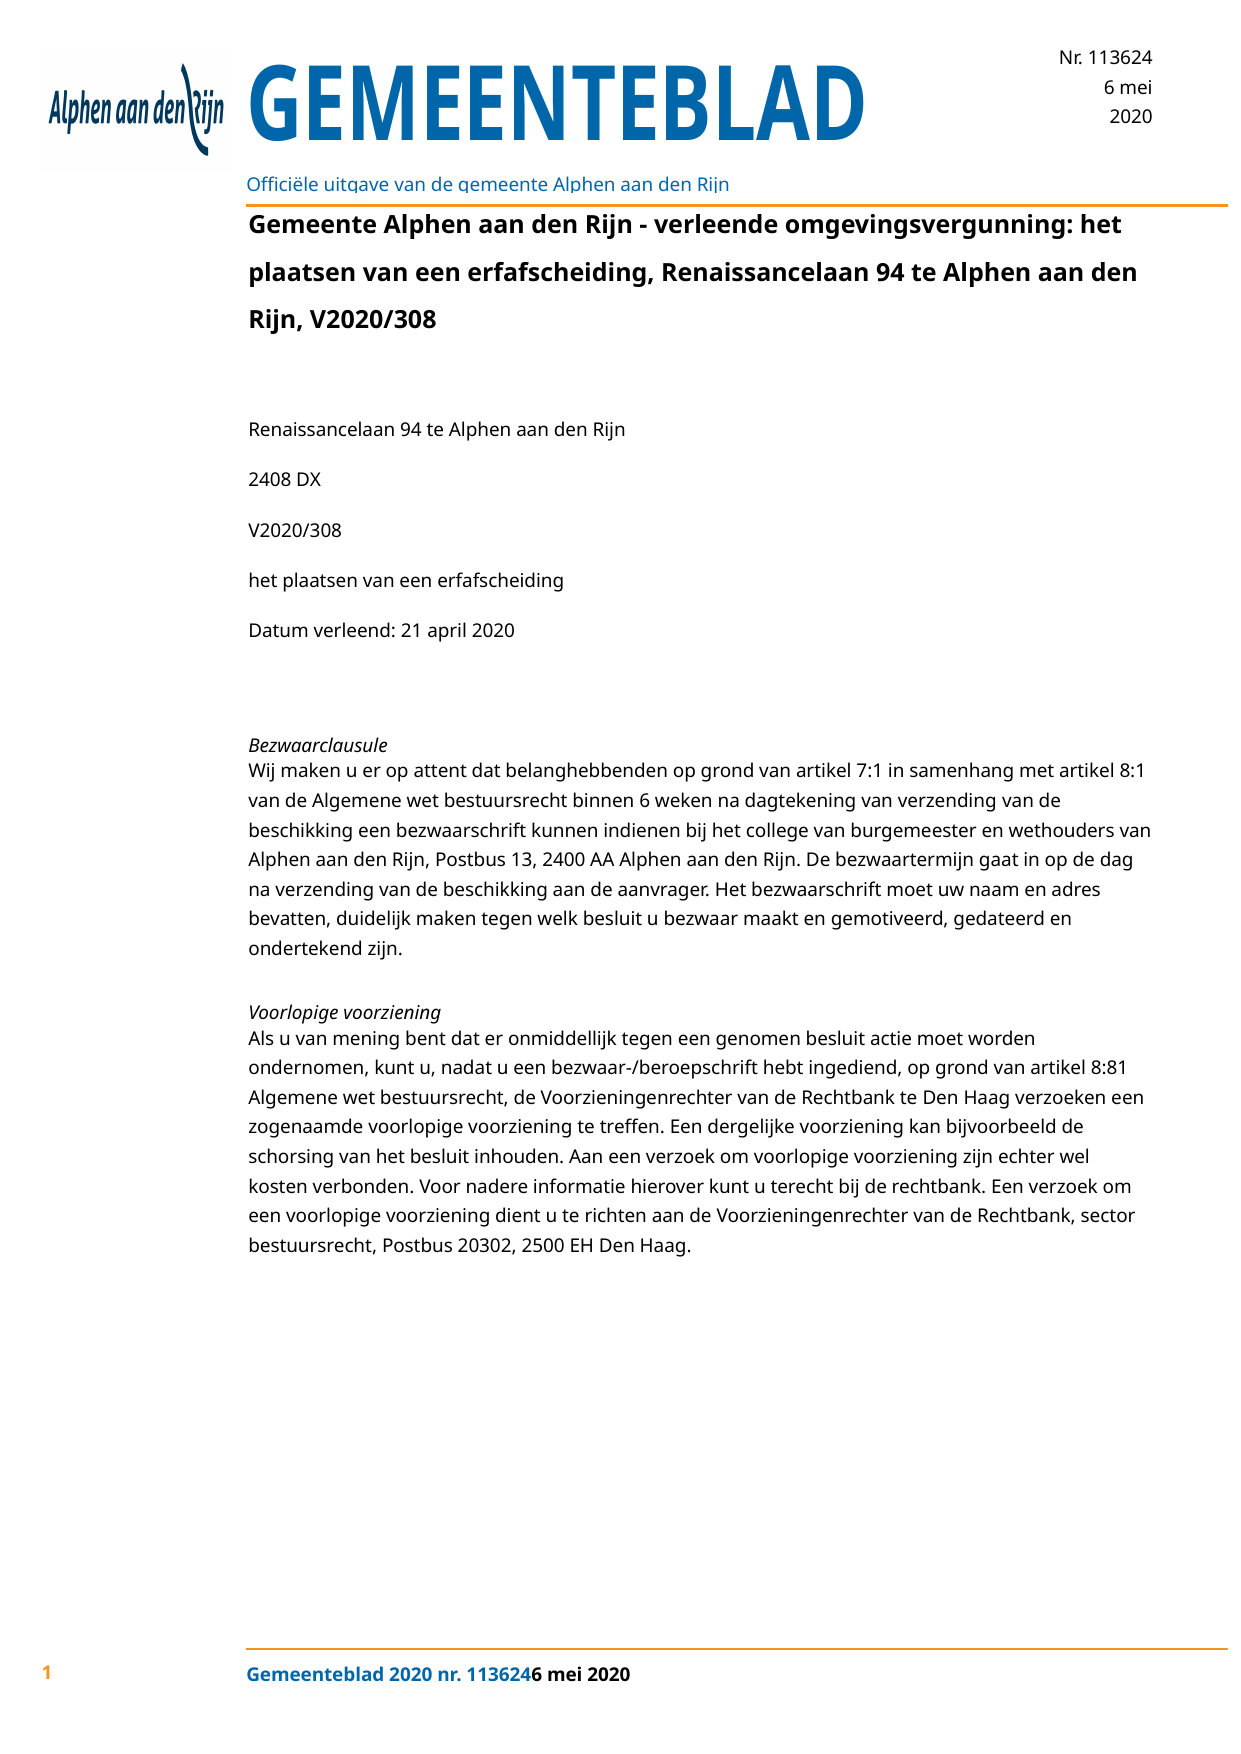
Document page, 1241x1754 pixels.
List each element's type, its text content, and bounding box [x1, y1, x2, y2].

text Datum verleend: 21 april 2020 [248, 618, 1152, 643]
text Gemeente Alphen aan den Rijn - verleende omgevingsvergunning: het plaatsen van een erfafscheiding, Renaissancelaan 94 te Alphen aan den Rijn, V2020/308 [248, 207, 1152, 336]
picture [41, 47, 231, 172]
text Renaissancelaan 94 te Alphen aan den Rijn [248, 416, 1152, 442]
text V2020/308 [248, 517, 1152, 542]
text 2408 DX [248, 466, 1152, 492]
text Als u van mening bent dat er onmiddellijk tegen een genomen besluit actie moet worden ondernomen, kunt u, nadat u een bezwaar-/beroepschrift hebt ingediend, op grond van artikel 8:81 Algemene wet bestuursrecht, de Voorzieningenrechter van de Rechtbank te Den Haag verzoeken een zogenaamde voorlopige voorziening te treffen. Een dergelijke voorziening kan bijvoorbeeld de schorsing van het besluit inhouden. Aan een verzoek om voorlopige voorziening zijn echter wel kosten verbonden. Voor nadere informatie hierover kunt u terecht bij de rechtbank. Een verzoek om een voorlopige voorziening dient u te richten aan de Voorzieningenrechter van de Rechtbank, sector bestuursrecht, Postbus 20302, 2500 EH Den Haag. [248, 1025, 1152, 1258]
text het plaatsen van een erfafscheiding [248, 567, 1152, 593]
text Bezwaarclausule [248, 732, 1152, 758]
text Wij maken u er op attent dat belanghebbenden op grond van artikel 7:1 in samenhang met artikel 8:1 van de Algemene wet bestuursrecht binnen 6 weken na dagtekening van verzending van de beschikking een bezwaarschrift kunnen indienen bij het college van burgemeester en wethouders van Alphen aan den Rijn, Postbus 13, 2400 AA Alphen aan den Rijn. De bezwaartermijn gaat in op de dag na verzending van de beschikking aan de aanvrager. Het bezwaarschrift moet uw naam en adres bevatten, duidelijk maken tegen welk besluit u bezwaar maakt en gemotiveerd, gedateerd en ondertekend zijn. [248, 758, 1152, 961]
text Voorlopige voorziening [248, 999, 1152, 1025]
